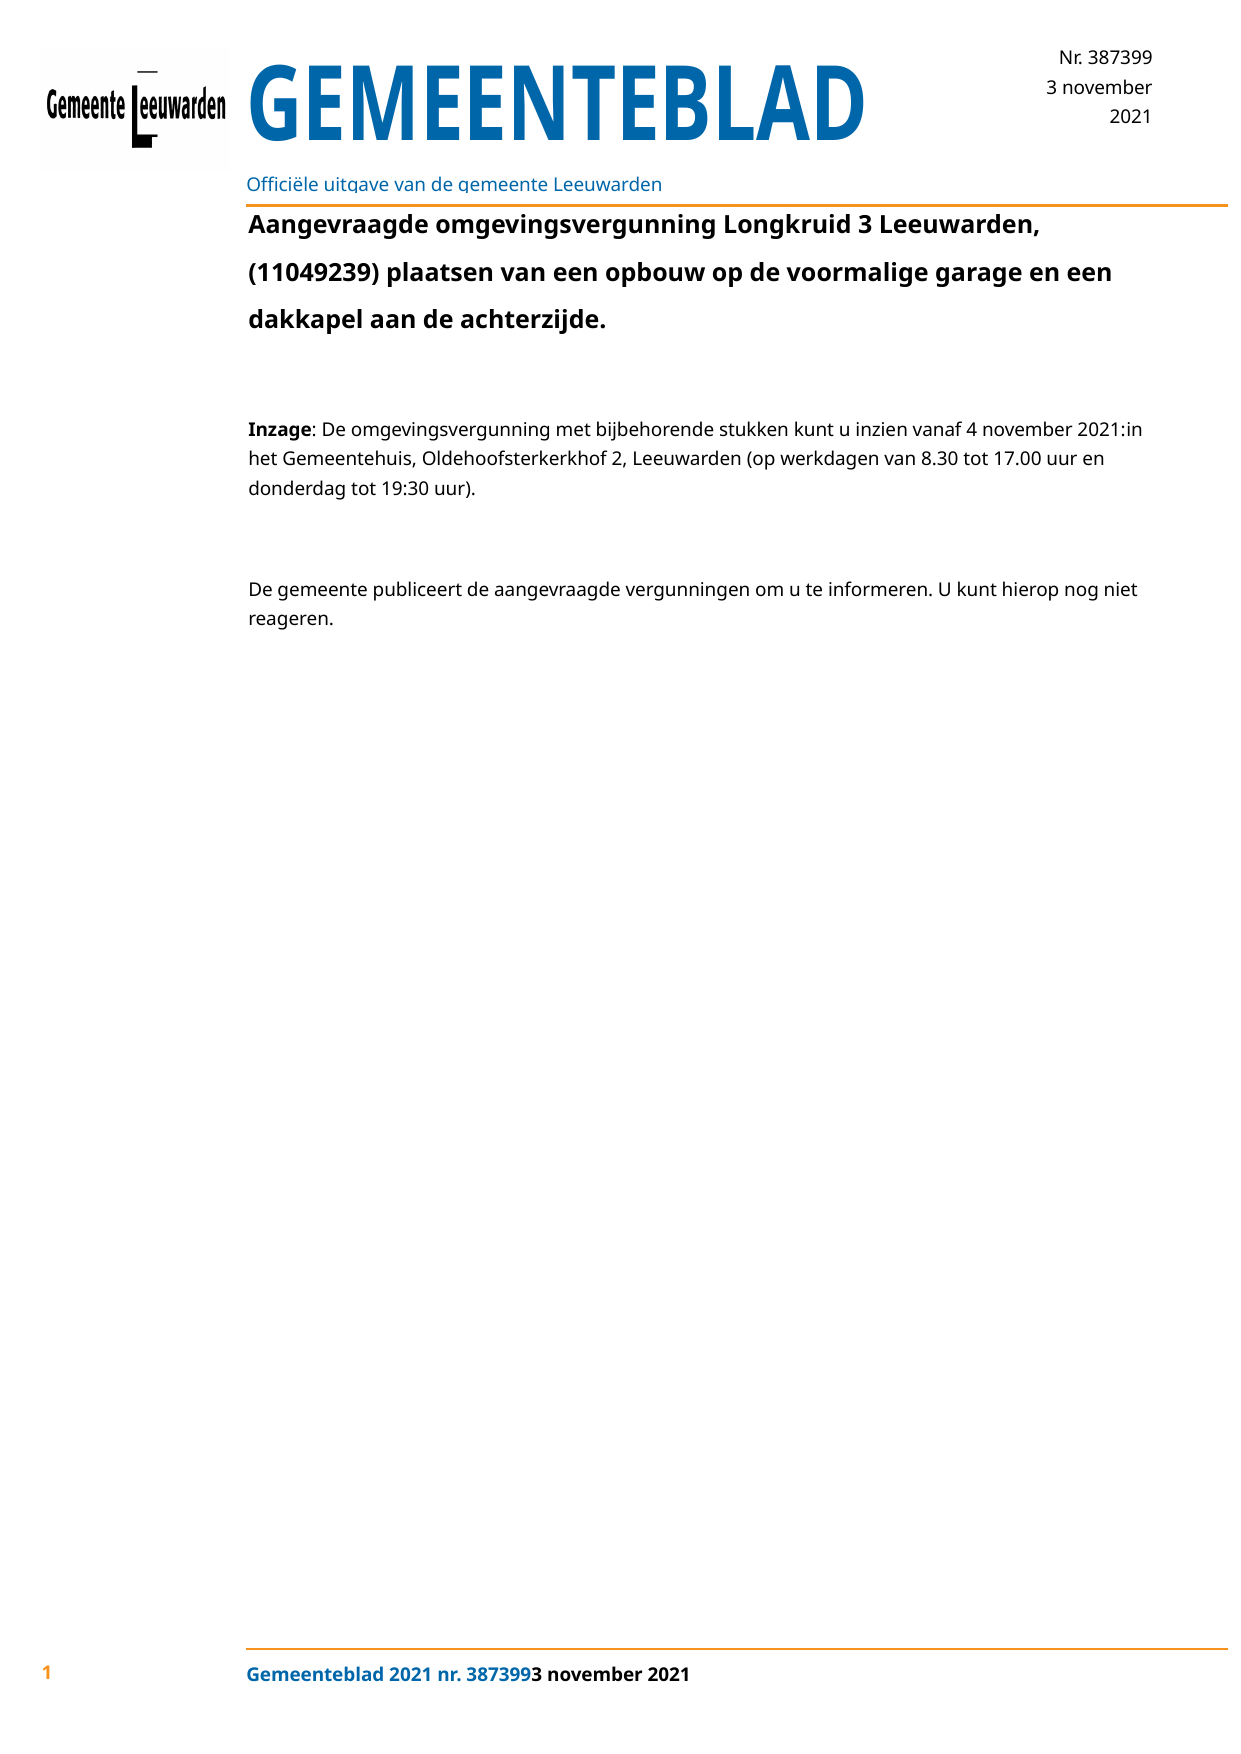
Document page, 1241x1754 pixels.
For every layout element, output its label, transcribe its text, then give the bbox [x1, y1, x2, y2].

picture [41, 47, 231, 172]
text Aangevraagde omgevingsvergunning Longkruid 3 Leeuwarden, (11049239) plaatsen van een opbouw op de voormalige garage en een dakkapel aan de achterzijde. [248, 207, 1152, 336]
text De gemeente publiceert de aangevraagde vergunningen om u te informeren. U kunt hierop nog niet reageren. [248, 576, 1152, 631]
text Inzage: De omgevingsvergunning met bijbehorende stukken kunt u inzien vanaf 4 november 2021:in het Gemeentehuis, Oldehoofsterkerkhof 2, Leeuwarden (op werkdagen van 8.30 tot 17.00 uur en donderdag tot 19:30 uur). [248, 416, 1152, 501]
